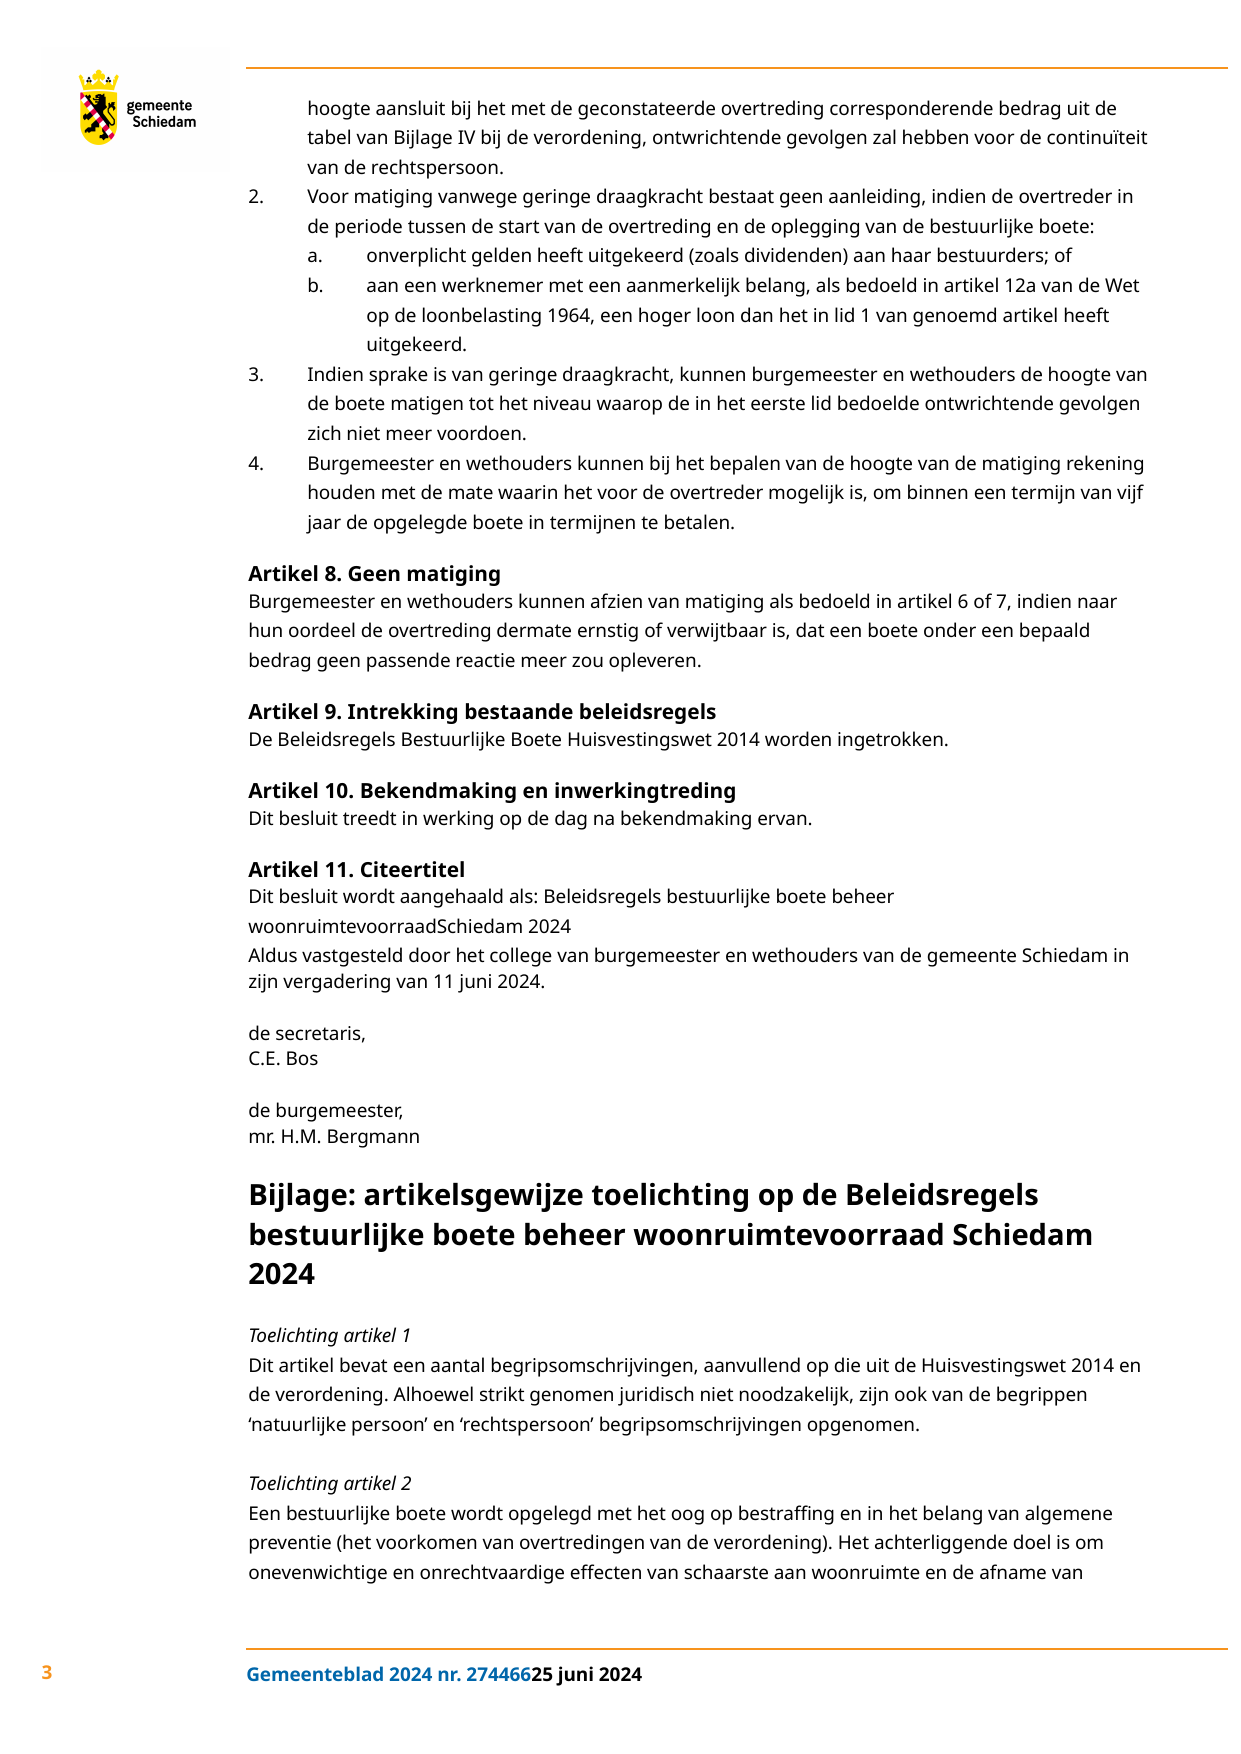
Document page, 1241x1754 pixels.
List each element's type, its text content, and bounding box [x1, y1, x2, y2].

text Dit besluit treedt in werking op de dag na bekendmaking ervan. [248, 805, 1152, 830]
text Dit besluit wordt aangehaald als: Beleidsregels bestuurlijke boete beheer woonruimtevoorraadSchiedam 2024 [248, 883, 1152, 939]
text Artikel 10. Bekendmaking en inwerkingtreding [248, 776, 1152, 805]
list Voor matiging vanwege geringe draagkracht bestaat geen aanleiding, indien de overtreder in de periode tussen de start van de overtreding en de oplegging van de bestuurlijke boete: [248, 183, 1152, 239]
text Artikel 8. Geen matiging [248, 559, 1152, 588]
text Aldus vastgesteld door het college van burgemeester en wethouders van de gemeente Schiedam in zijn vergadering van 11 juni 2024. [248, 943, 1152, 994]
list hoogte aansluit bij het met de geconstateerde overtreding corresponderende bedrag uit de tabel van Bijlage IV bij de verordening, ontwrichtende gevolgen zal hebben voor de continuïteit van de rechtspersoon. [248, 95, 1152, 180]
list onverplicht gelden heeft uitgekeerd (zoals dividenden) aan haar bestuurders; of [307, 243, 1152, 268]
text C.E. Bos [248, 1046, 1152, 1071]
list Burgemeester en wethouders kunnen bij het bepalen van de hoogte van de matiging rekening houden met de mate waarin het voor de overtreder mogelijk is, om binnen een termijn van vijf jaar de opgelegde boete in termijnen te betalen. [248, 450, 1152, 535]
text Toelichting artikel 1 [248, 1322, 1152, 1348]
picture [41, 47, 231, 172]
text Artikel 9. Intrekking bestaande beleidsregels [248, 697, 1152, 726]
text mr. H.M. Bergmann [248, 1123, 1152, 1148]
text Bijlage: artikelsgewijze toelichting op de Beleidsregels bestuurlijke boete beheer woonruimtevoorraad Schiedam 2024 [248, 1174, 1152, 1293]
list aan een werknemer met een aanmerkelijk belang, als bedoeld in artikel 12a van de Wet op de loonbelasting 1964, een hoger loon dan het in lid 1 van genoemd artikel heeft uitgekeerd. [307, 272, 1152, 357]
text de secretaris, [248, 1020, 1152, 1046]
text Dit artikel bevat een aantal begripsomschrijvingen, aanvullend op die uit de Huisvestingswet 2014 en de verordening. Alhoewel strikt genomen juridisch niet noodzakelijk, zijn ook van de begrippen ‘natuurlijke persoon’ en ‘rechtspersoon’ begripsomschrijvingen opgenomen. [248, 1352, 1152, 1437]
text Toelichting artikel 2 [248, 1470, 1152, 1496]
text de burgemeester, [248, 1097, 1152, 1123]
text Burgemeester en wethouders kunnen afzien van matiging als bedoeld in artikel 6 of 7, indien naar hun oordeel de overtreding dermate ernstig of verwijtbaar is, dat een boete onder een bepaald bedrag geen passende reactie meer zou opleveren. [248, 588, 1152, 673]
text De Beleidsregels Bestuurlijke Boete Huisvestingswet 2014 worden ingetrokken. [248, 726, 1152, 752]
text Een bestuurlijke boete wordt opgelegd met het oog op bestraffing en in het belang van algemene preventie (het voorkomen van overtredingen van de verordening). Het achterliggende doel is om onevenwichtige en onrechtvaardige effecten van schaarste aan woonruimte en de afname van [248, 1500, 1152, 1585]
text Artikel 11. Citeertitel [248, 855, 1152, 883]
list Indien sprake is van geringe draagkracht, kunnen burgemeester en wethouders de hoogte van de boete matigen tot het niveau waarop de in het eerste lid bedoelde ontwrichtende gevolgen zich niet meer voordoen. [248, 361, 1152, 446]
